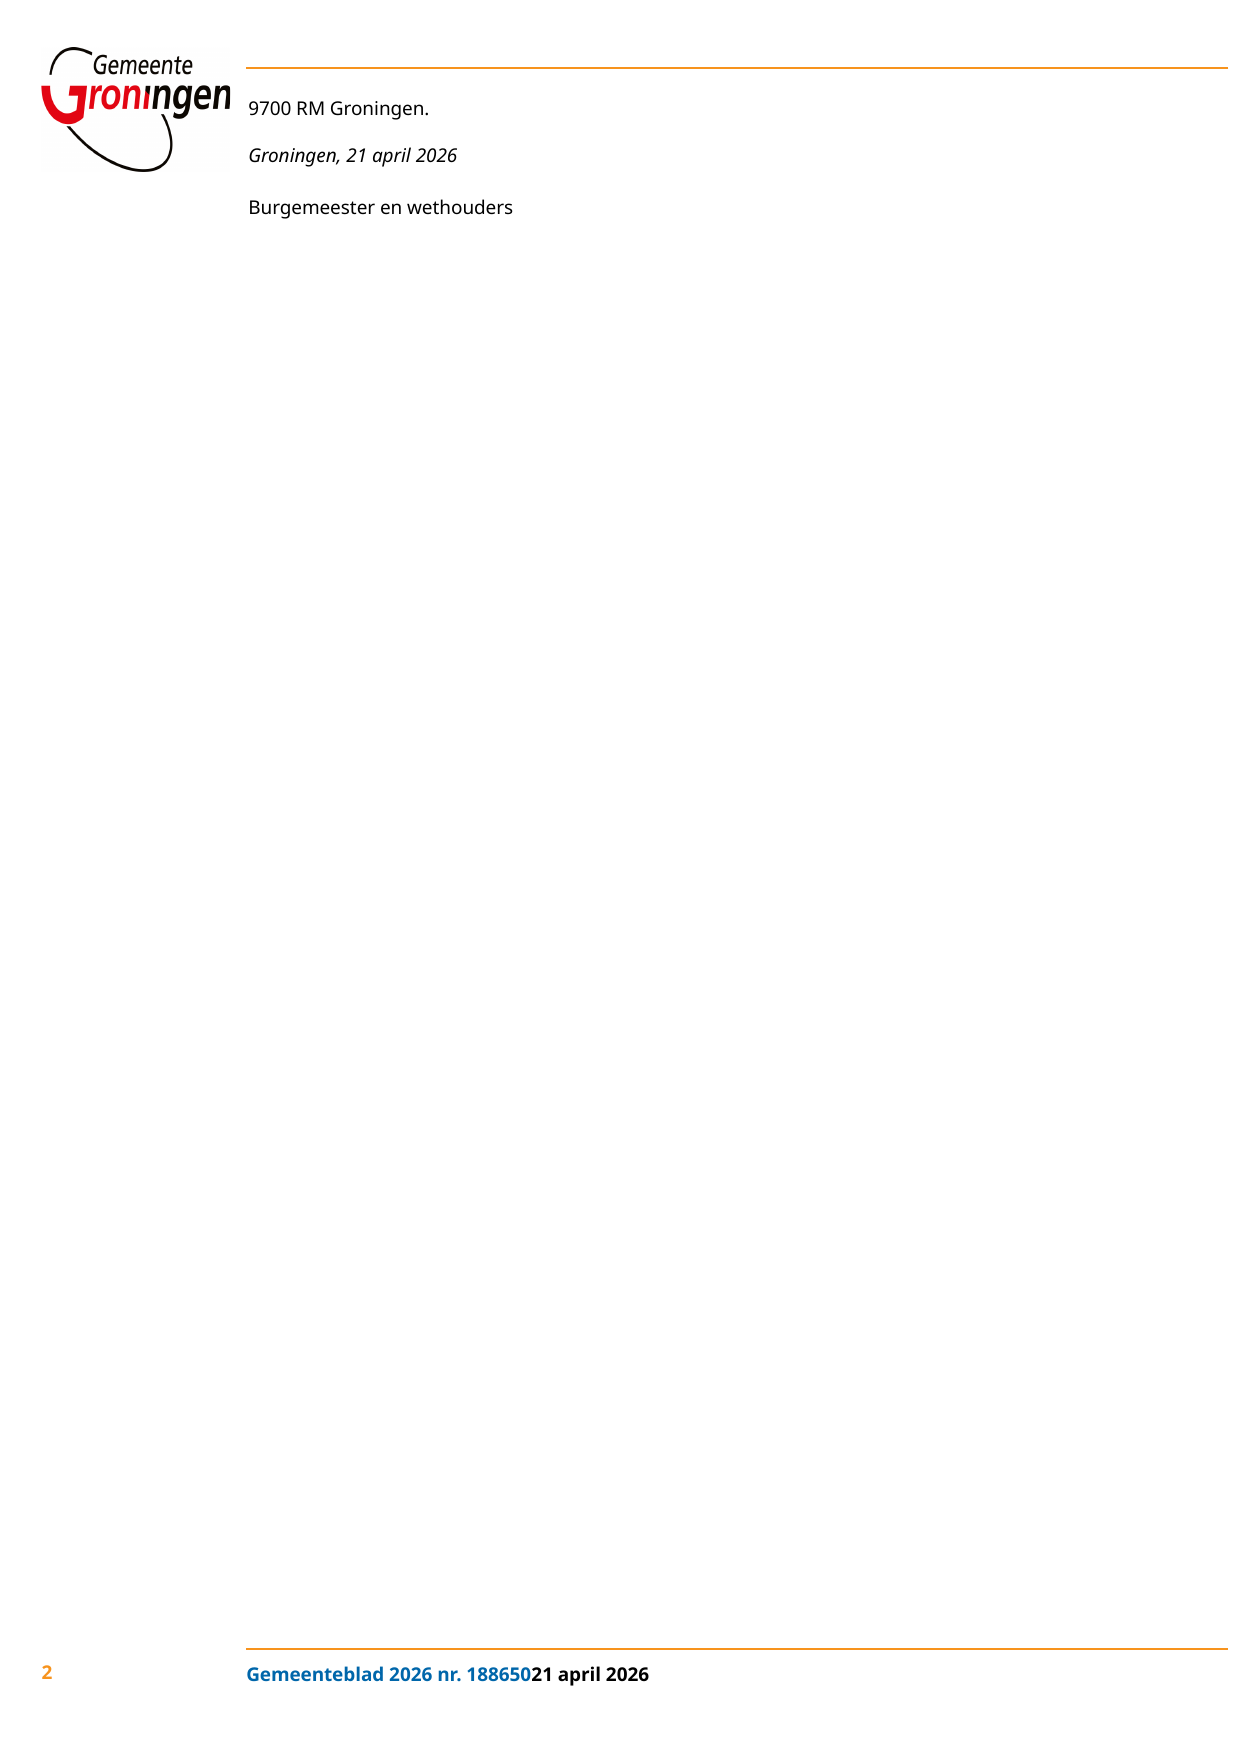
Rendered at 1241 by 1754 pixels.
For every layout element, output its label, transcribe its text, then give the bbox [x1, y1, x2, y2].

text 9700 RM Groningen. [248, 95, 1152, 121]
text Burgemeester en wethouders [248, 194, 1152, 220]
text Groningen, 21 april 2026 [248, 143, 1152, 168]
picture [41, 47, 231, 172]
